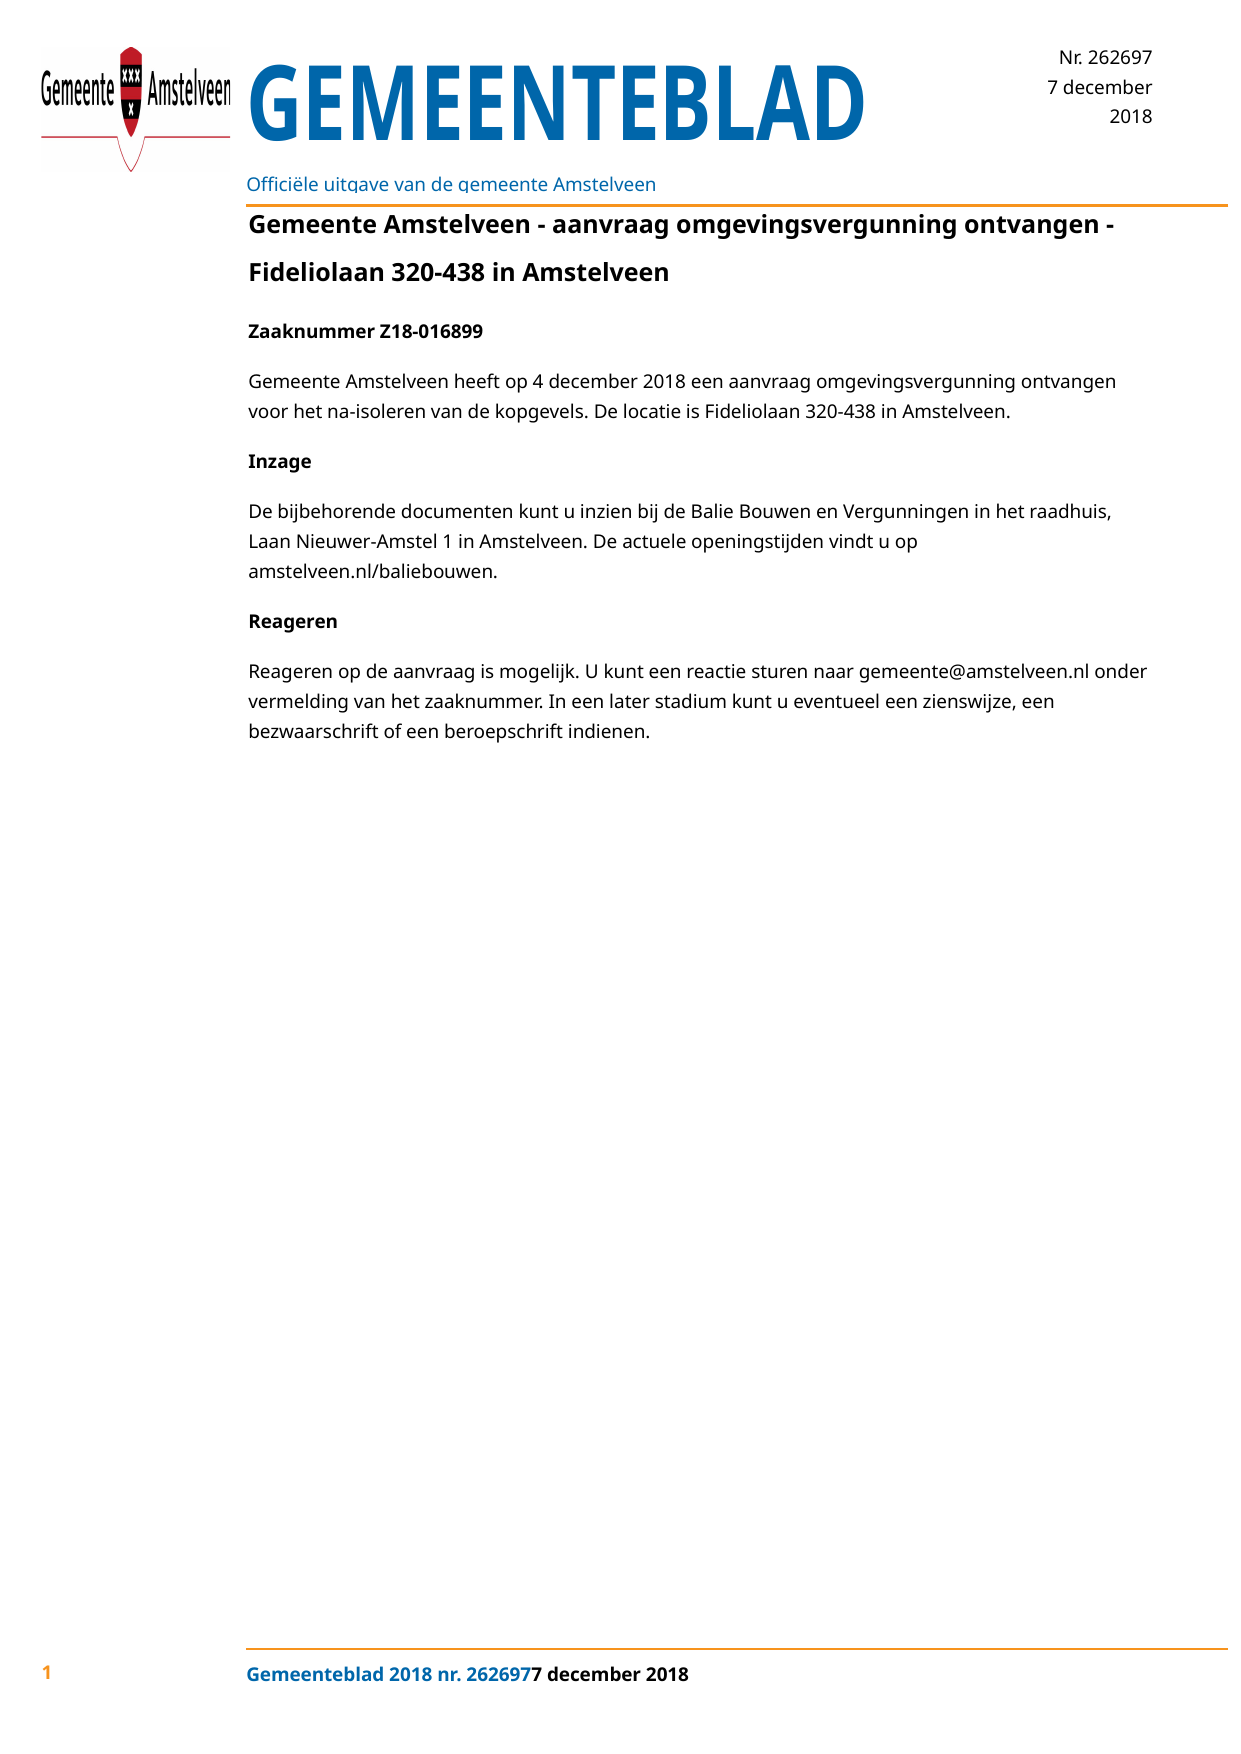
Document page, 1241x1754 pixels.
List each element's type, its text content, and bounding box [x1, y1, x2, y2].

text Reageren [248, 608, 1152, 634]
text Reageren op de aanvraag is mogelijk. U kunt een reactie sturen naar gemeente@amstelveen.nl onder vermelding van het zaaknummer. In een later stadium kunt u eventueel een zienswijze, een bezwaarschrift of een beroepschrift indienen. [248, 659, 1152, 744]
text Zaaknummer Z18-016899 [248, 318, 1152, 344]
text Inzage [248, 448, 1152, 474]
text Gemeente Amstelveen - aanvraag omgevingsvergunning ontvangen - Fideliolaan 320-438 in Amstelveen [248, 207, 1152, 288]
picture [41, 47, 231, 172]
text Gemeente Amstelveen heeft op 4 december 2018 een aanvraag omgevingsvergunning ontvangen voor het na-isoleren van de kopgevels. De locatie is Fideliolaan 320-438 in Amstelveen. [248, 368, 1152, 424]
text De bijbehorende documenten kunt u inzien bij de Balie Bouwen en Vergunningen in het raadhuis, Laan Nieuwer-Amstel 1 in Amstelveen. De actuele openingstijden vindt u op amstelveen.nl/baliebouwen. [248, 499, 1152, 584]
